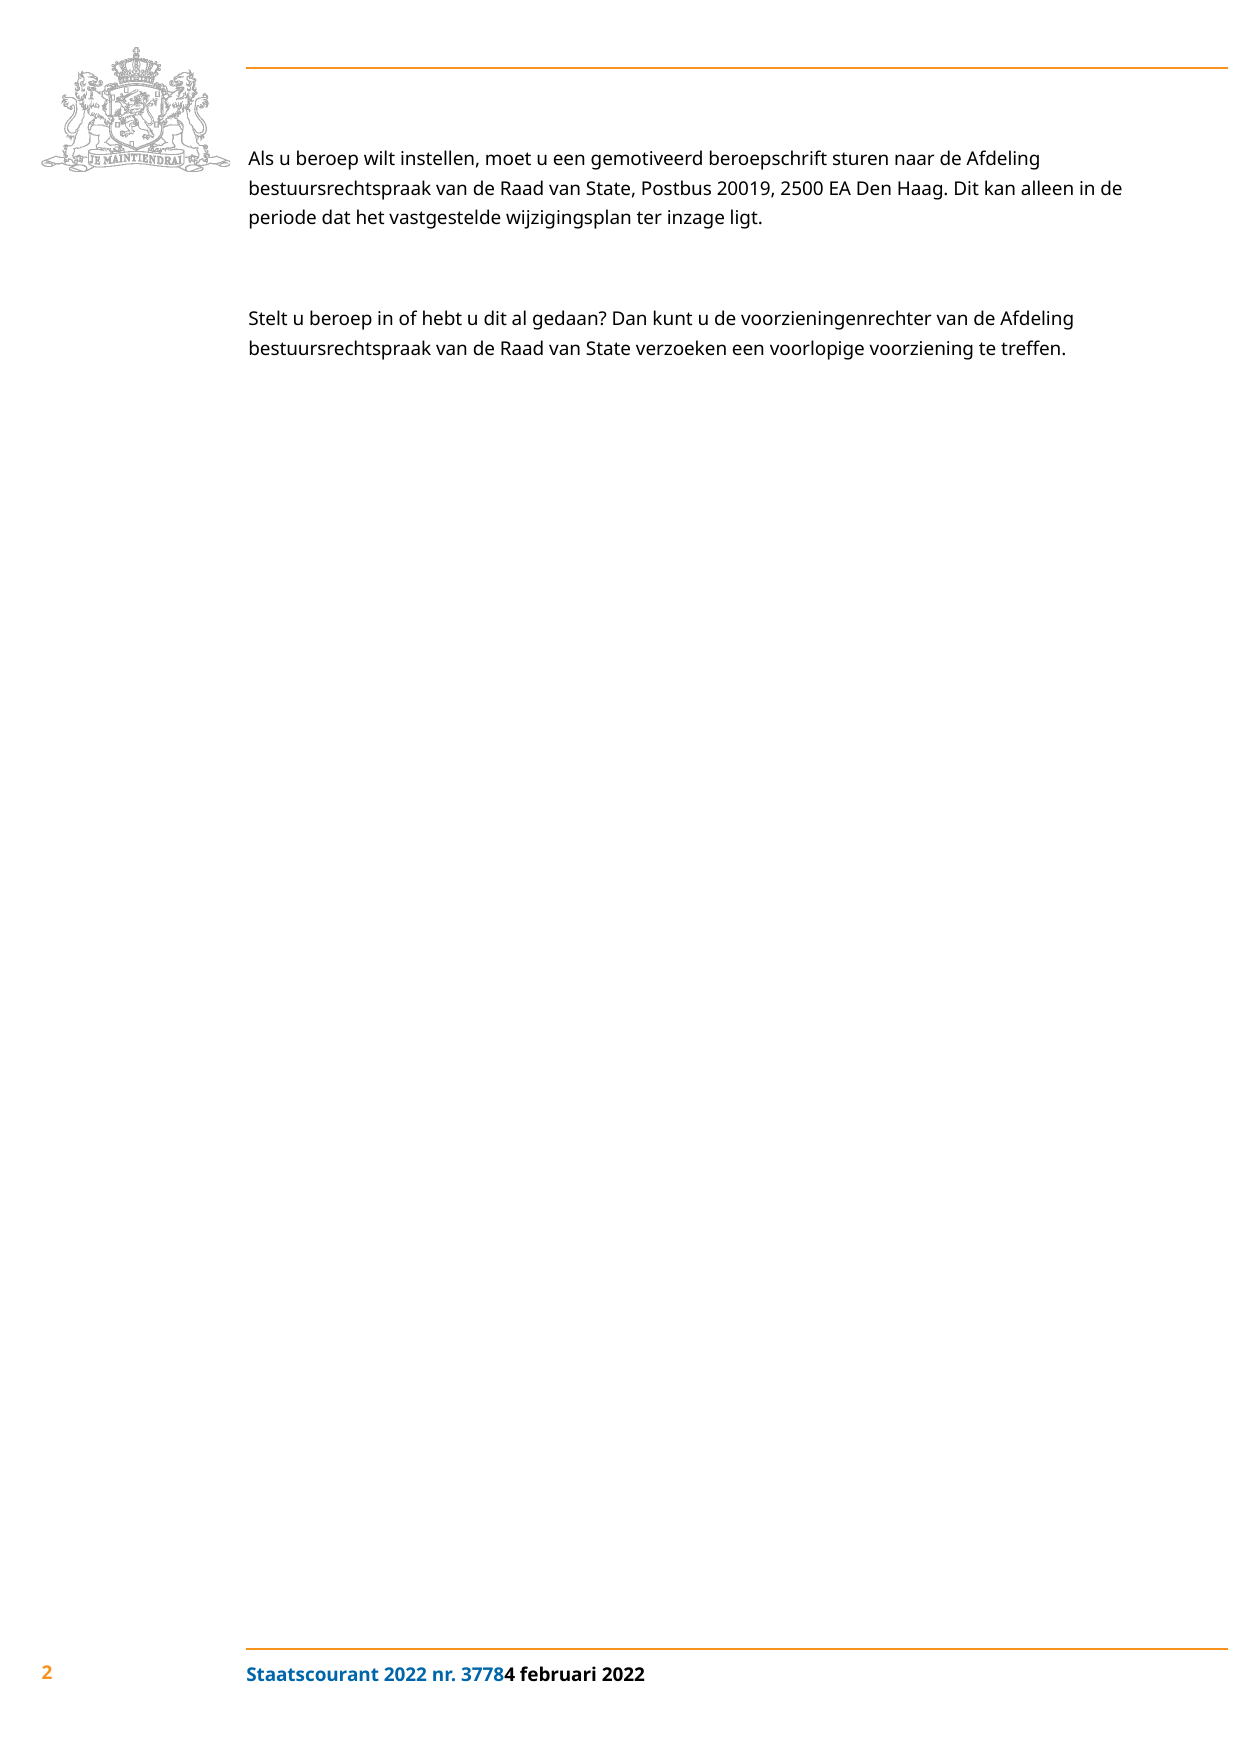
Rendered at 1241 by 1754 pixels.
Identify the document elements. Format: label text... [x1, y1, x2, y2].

picture [41, 47, 231, 172]
text Als u beroep wilt instellen, moet u een gemotiveerd beroepschrift sturen naar de Afdeling bestuursrechtspraak van de Raad van State, Postbus 20019, 2500 EA Den Haag. Dit kan alleen in de periode dat het vastgestelde wijzigingsplan ter inzage ligt. [248, 145, 1152, 230]
text Stelt u beroep in of hebt u dit al gedaan? Dan kunt u de voorzieningenrechter van de Afdeling bestuursrechtspraak van de Raad van State verzoeken een voorlopige voorziening te treffen. [248, 305, 1152, 361]
